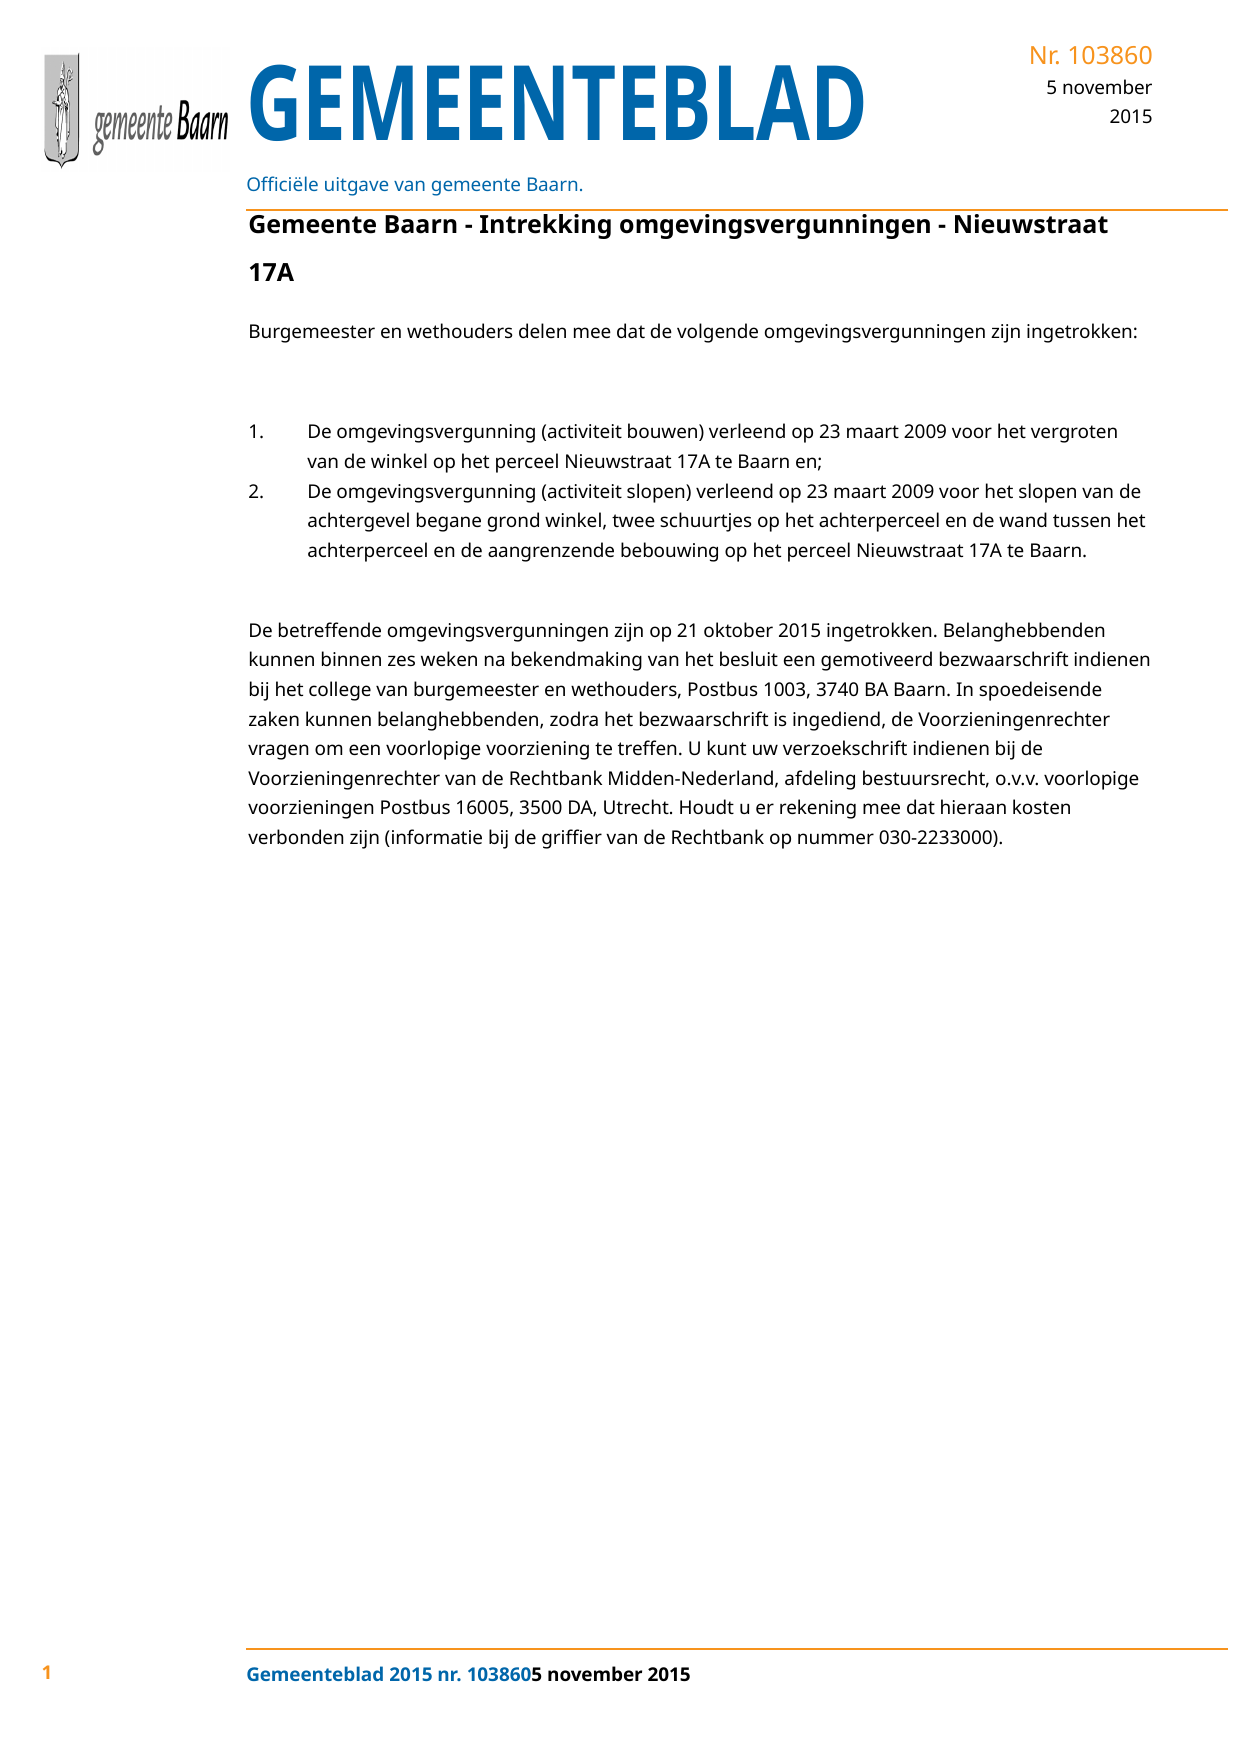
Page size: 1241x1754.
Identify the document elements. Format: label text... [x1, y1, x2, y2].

list De omgevingsvergunning (activiteit bouwen) verleend op 23 maart 2009 voor het vergroten van de winkel op het perceel Nieuwstraat 17A te Baarn en; [248, 419, 1152, 474]
text Gemeente Baarn - Intrekking omgevingsvergunningen - Nieuwstraat 17A [248, 211, 1152, 288]
text De betreffende omgevingsvergunningen zijn op 21 oktober 2015 ingetrokken. Belanghebbenden kunnen binnen zes weken na bekendmaking van het besluit een gemotiveerd bezwaarschrift indienen bij het college van burgemeester en wethouders, Postbus 1003, 3740 BA Baarn. In spoedeisende zaken kunnen belanghebbenden, zodra het bezwaarschrift is ingediend, de Voorzieningenrechter vragen om een voorlopige voorziening te treffen. U kunt uw verzoekschrift indienen bij de Voorzieningenrechter van de Rechtbank Midden-Nederland, afdeling bestuursrecht, o.v.v. voorlopige voorzieningen Postbus 16005, 3500 DA, Utrecht. Houdt u er rekening mee dat hieraan kosten verbonden zijn (informatie bij de griffier van de Rechtbank op nummer 030-2233000). [248, 617, 1152, 850]
picture [41, 47, 231, 172]
text Burgemeester en wethouders delen mee dat de volgende omgevingsvergunningen zijn ingetrokken: [248, 318, 1152, 344]
list De omgevingsvergunning (activiteit slopen) verleend op 23 maart 2009 voor het slopen van de achtergevel begane grond winkel, twee schuurtjes op het achterperceel en de wand tussen het achterperceel en de aangrenzende bebouwing op het perceel Nieuwstraat 17A te Baarn. [248, 478, 1152, 563]
